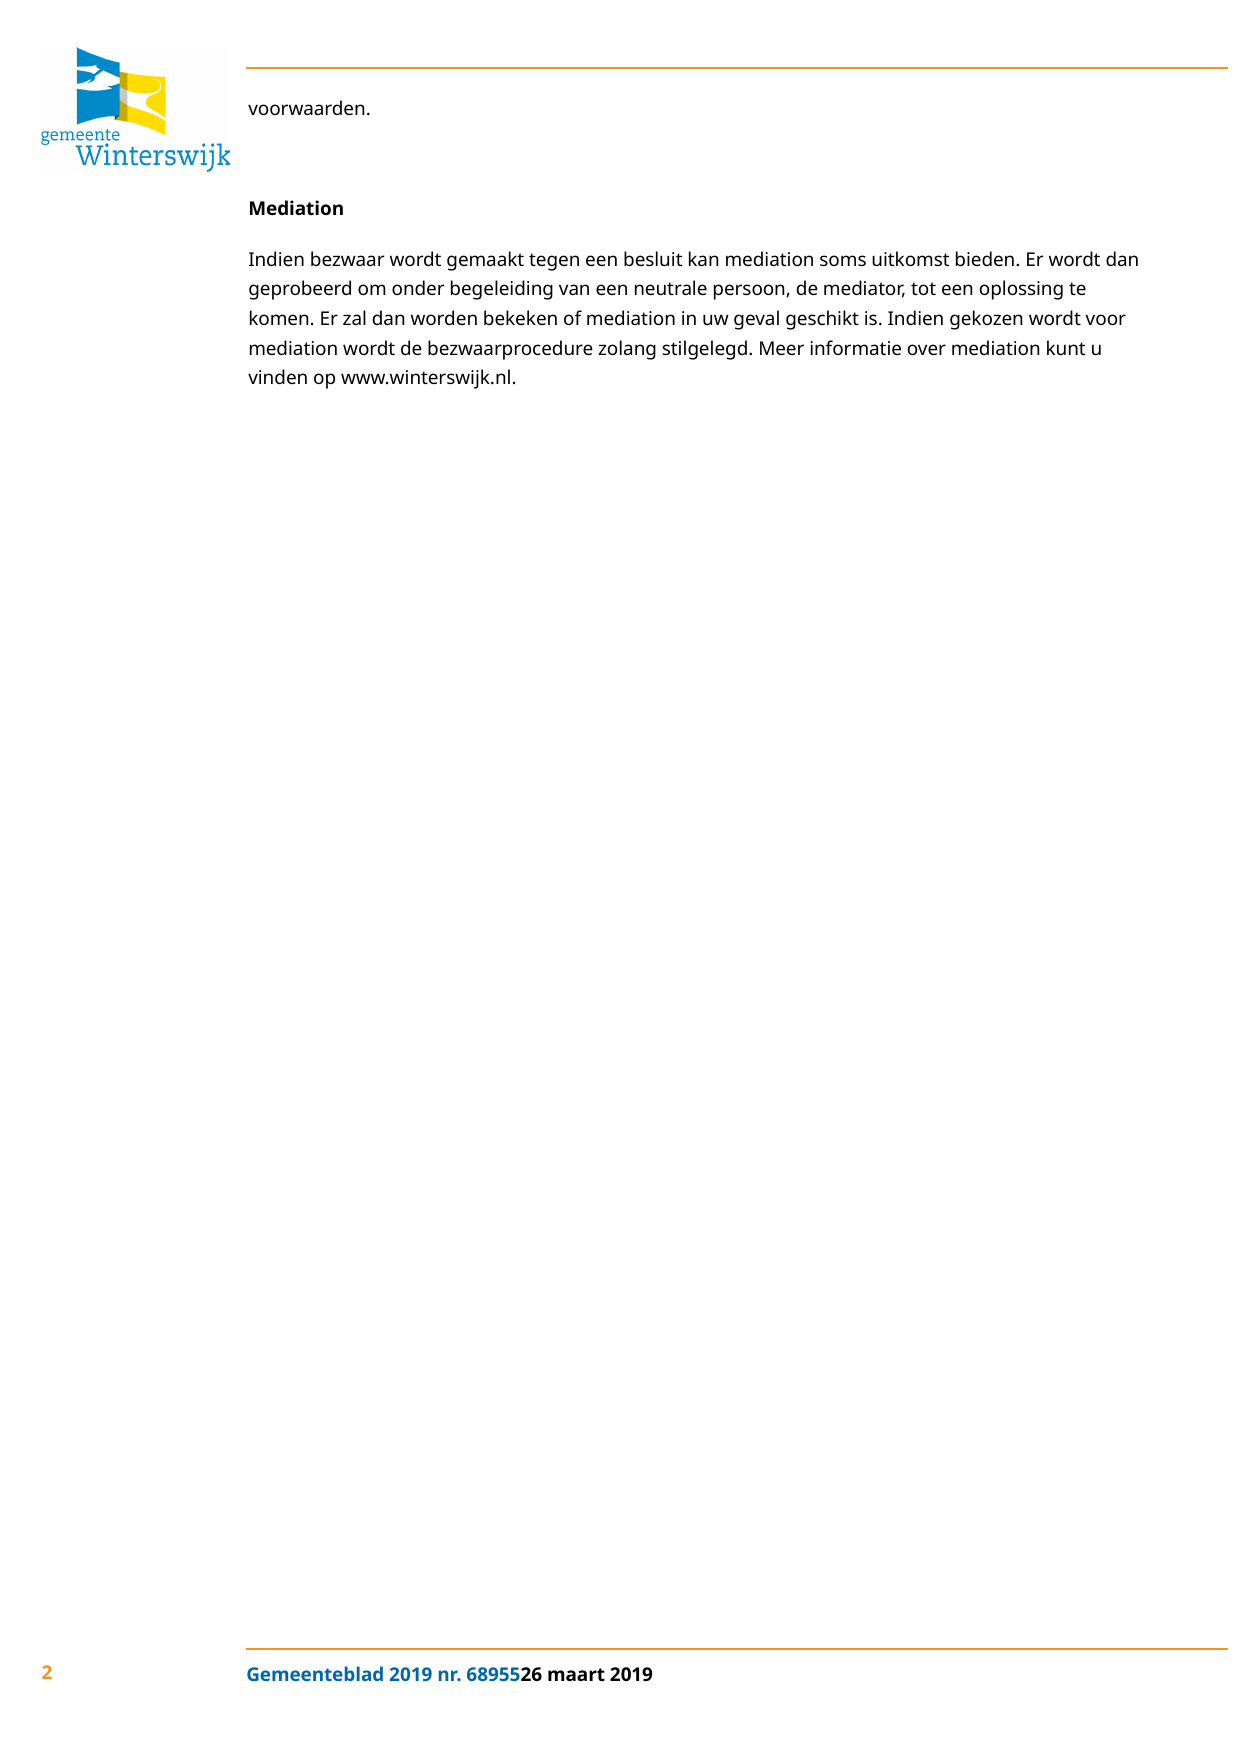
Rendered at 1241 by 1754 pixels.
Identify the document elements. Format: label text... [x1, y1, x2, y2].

picture [225, 153, 231, 162]
text voorwaarden. [248, 95, 1152, 121]
text Indien bezwaar wordt gemaakt tegen een besluit kan mediation soms uitkomst bieden. Er wordt dan geprobeerd om onder begeleiding van een neutrale persoon, de mediator, tot een oplossing te komen. Er zal dan worden bekeken of mediation in uw geval geschikt is. Indien gekozen wordt voor mediation wordt de bezwaarprocedure zolang stilgelegd. Meer informatie over mediation kunt u vinden op www.winterswijk.nl. [248, 246, 1152, 390]
text Mediation [248, 196, 1152, 221]
picture [41, 47, 231, 172]
